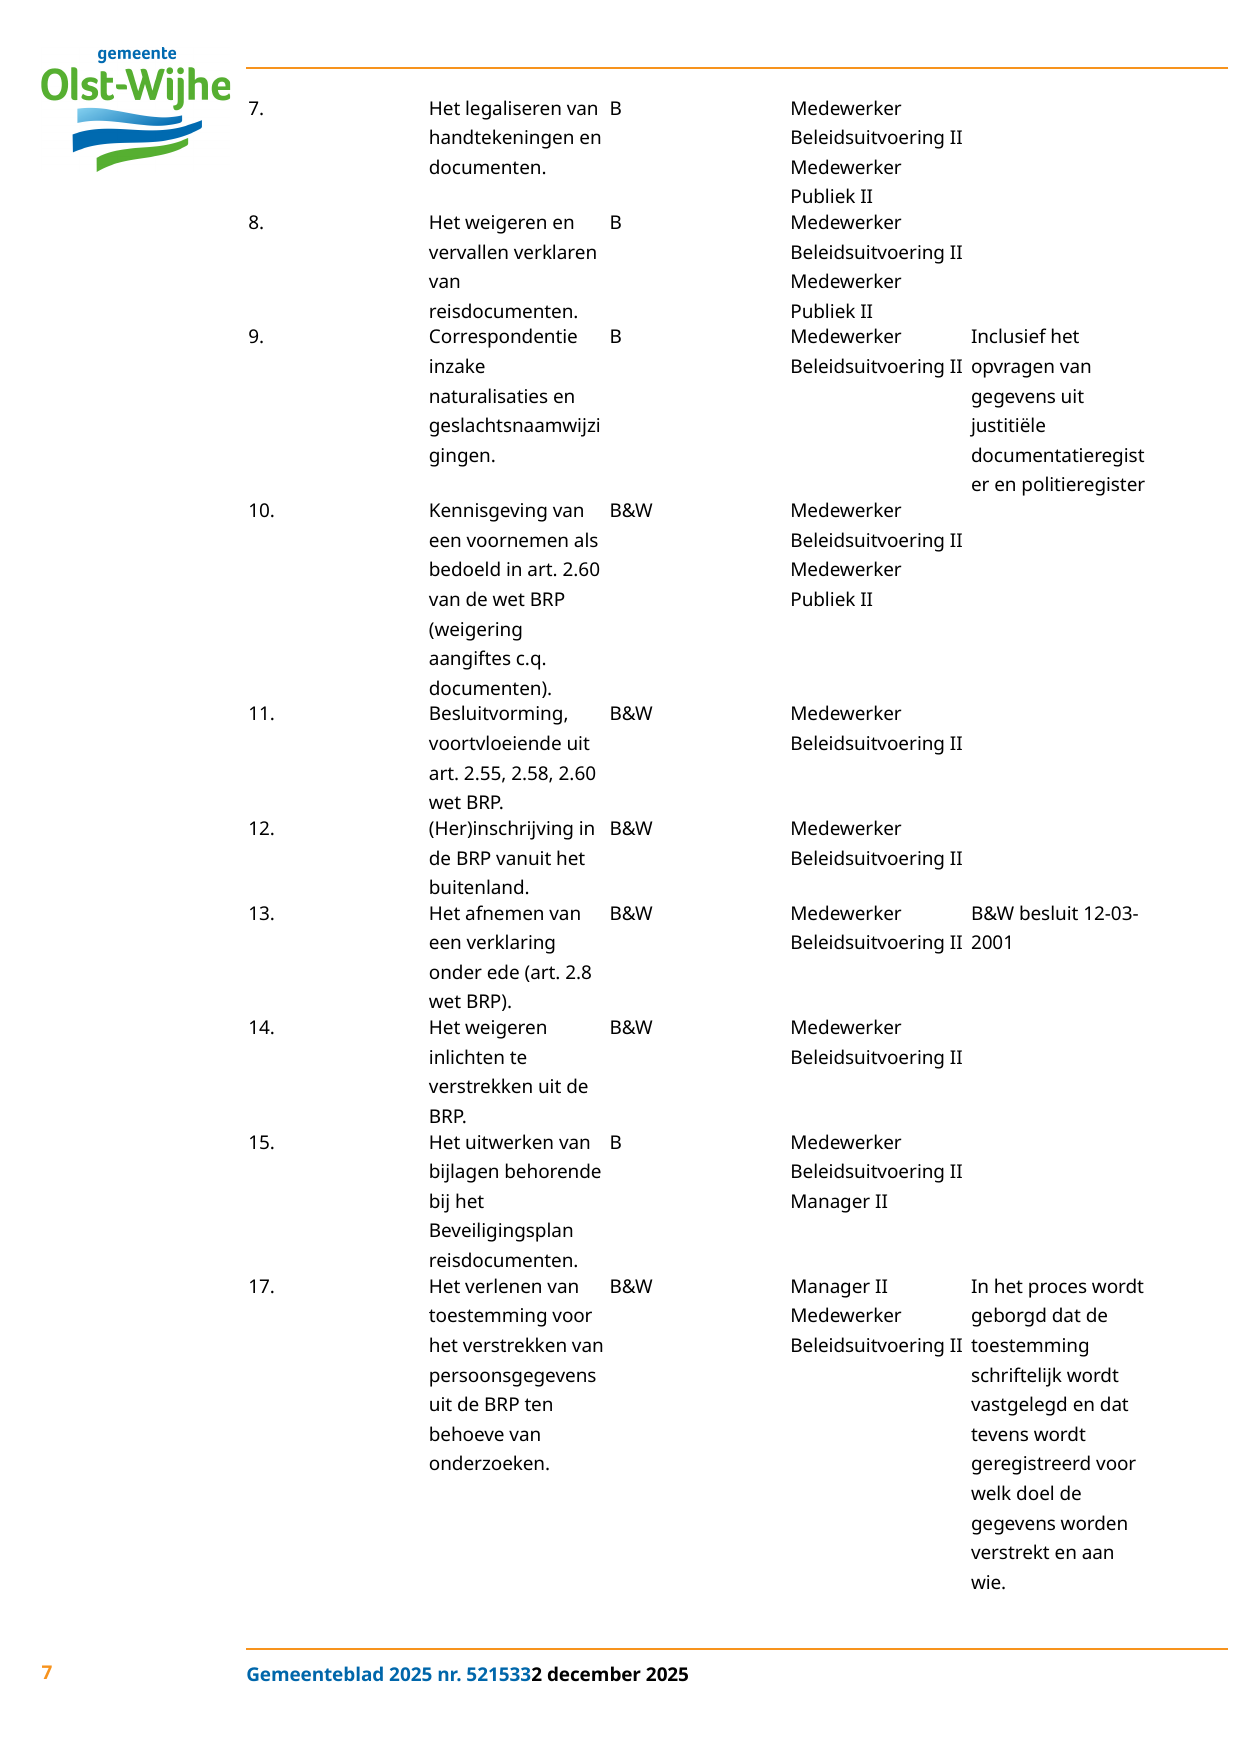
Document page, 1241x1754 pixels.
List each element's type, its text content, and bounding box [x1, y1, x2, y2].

table_cell Medewerker Beleidsuitvoering II [790, 324, 971, 497]
table_cell [971, 701, 1152, 815]
table_cell Medewerker Beleidsuitvoering II [790, 1015, 971, 1129]
table_cell 8. [248, 209, 429, 324]
table_cell B&W [609, 498, 790, 701]
table_cell B&W [609, 815, 790, 900]
table_cell 9. [248, 324, 429, 497]
table_cell Kennisgeving van een voornemen als bedoeld in art. 2.60 van de wet BRP (weigering aangiftes c.q. documenten). [429, 498, 609, 701]
table_cell B [609, 324, 790, 497]
table_cell [971, 95, 1152, 209]
table_cell Medewerker Beleidsuitvoering II Manager II [790, 1129, 971, 1273]
table_cell [971, 815, 1152, 900]
table_cell Correspondentie inzake naturalisaties en geslachtsnaamwijzigingen. [429, 324, 609, 497]
table_cell B [609, 1129, 790, 1273]
table_cell B&W [609, 701, 790, 815]
table_cell B&W [609, 1015, 790, 1129]
table_cell B&W besluit 12-03-2001 [971, 900, 1152, 1014]
table_cell Het legaliseren van handtekeningen en documenten. [429, 95, 609, 209]
table_cell Het uitwerken van bijlagen behorende bij het Beveiligingsplan reisdocumenten. [429, 1129, 609, 1273]
table_cell 7. [248, 95, 429, 209]
table_cell 15. [248, 1129, 429, 1273]
table_cell B&W [609, 1273, 790, 1594]
table_cell Het afnemen van een verklaring onder ede (art. 2.8 wet BRP). [429, 900, 609, 1014]
table_cell B [609, 95, 790, 209]
table_cell [971, 1129, 1152, 1273]
table_cell 14. [248, 1015, 429, 1129]
table_cell Medewerker Beleidsuitvoering II Medewerker Publiek II [790, 95, 971, 209]
table_cell Besluitvorming, voortvloeiende uit art. 2.55, 2.58, 2.60 wet BRP. [429, 701, 609, 815]
table_cell In het proces wordt geborgd dat de toestemming schriftelijk wordt vastgelegd en dat tevens wordt geregistreerd voor welk doel de gegevens worden verstrekt en aan wie. [971, 1273, 1152, 1594]
table_cell Medewerker Beleidsuitvoering II [790, 815, 971, 900]
table_cell Het weigeren en vervallen verklaren van reisdocumenten. [429, 209, 609, 324]
table_cell 11. [248, 701, 429, 815]
table_cell [971, 1015, 1152, 1129]
table_cell Het verlenen van toestemming voor het verstrekken van persoonsgegevens uit de BRP ten behoeve van onderzoeken. [429, 1273, 609, 1594]
table_cell 10. [248, 498, 429, 701]
table_cell Het weigeren inlichten te verstrekken uit de BRP. [429, 1015, 609, 1129]
table_cell 17. [248, 1273, 429, 1594]
table_cell [971, 209, 1152, 324]
table_cell (Her)inschrijving in de BRP vanuit het buitenland. [429, 815, 609, 900]
table_cell 12. [248, 815, 429, 900]
table_cell Manager II Medewerker Beleidsuitvoering II [790, 1273, 971, 1594]
table_cell Medewerker Beleidsuitvoering II Medewerker Publiek II [790, 498, 971, 701]
table_cell B [609, 209, 790, 324]
picture [41, 47, 231, 172]
table_cell 13. [248, 900, 429, 1014]
table_cell Medewerker Beleidsuitvoering II [790, 900, 971, 1014]
table_cell Medewerker Beleidsuitvoering II [790, 701, 971, 815]
table_cell B&W [609, 900, 790, 1014]
table_cell Medewerker Beleidsuitvoering II Medewerker Publiek II [790, 209, 971, 324]
table_cell Inclusief het opvragen van gegevens uit justitiële documentatieregister en politieregister [971, 324, 1152, 497]
table_cell [971, 498, 1152, 701]
